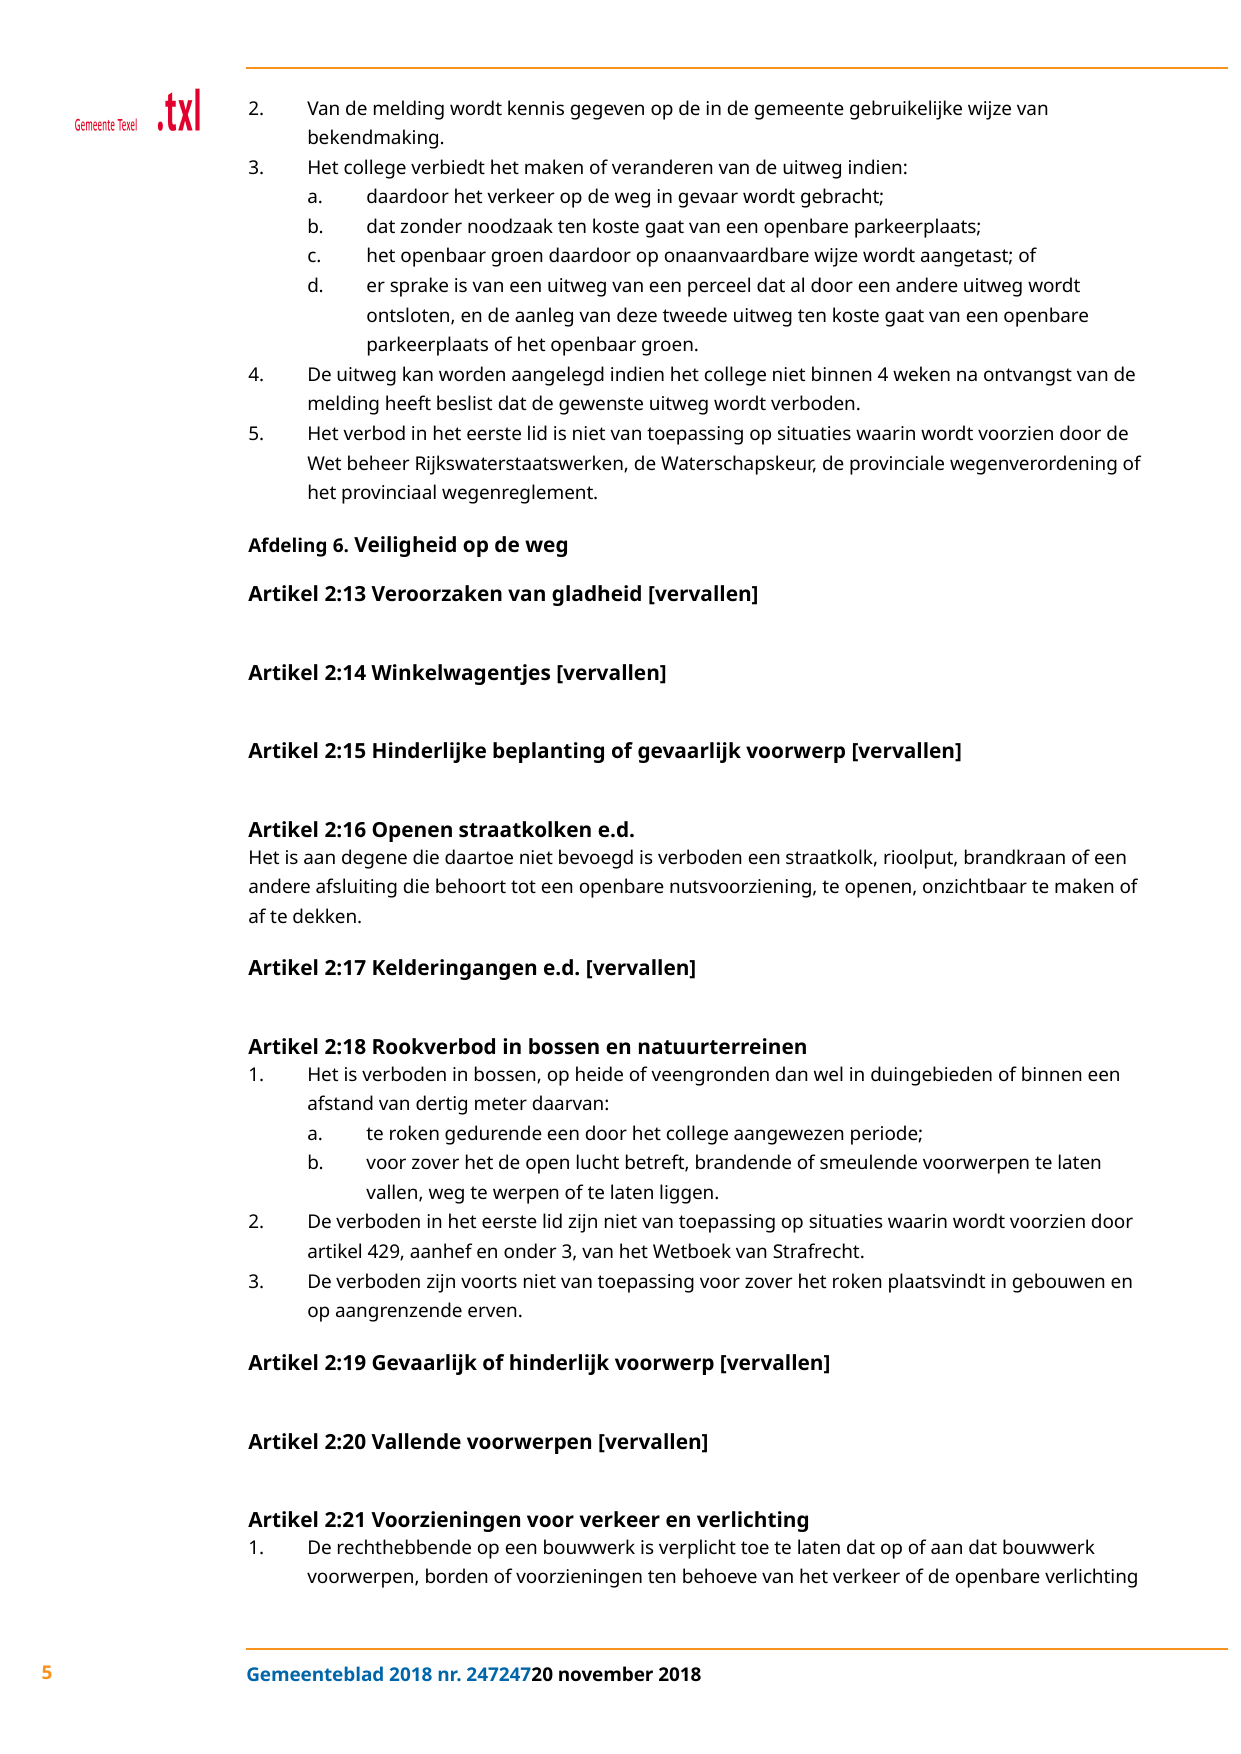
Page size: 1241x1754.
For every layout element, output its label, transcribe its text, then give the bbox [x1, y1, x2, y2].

list De rechthebbende op een bouwwerk is verplicht toe te laten dat op of aan dat bouwwerk voorwerpen, borden of voorzieningen ten behoeve van het verkeer of de openbare verlichting [248, 1534, 1152, 1589]
text Artikel 2:15 Hinderlijke beplanting of gevaarlijk voorwerp [vervallen] [248, 737, 1152, 765]
list De uitweg kan worden aangelegd indien het college niet binnen 4 weken na ontvangst van de melding heeft beslist dat de gewenste uitweg wordt verboden. [248, 361, 1152, 416]
list daardoor het verkeer op de weg in gevaar wordt gebracht; [307, 183, 1152, 209]
list er sprake is van een uitweg van een perceel dat al door een andere uitweg wordt ontsloten, en de aanleg van deze tweede uitweg ten koste gaat van een openbare parkeerplaats of het openbaar groen. [307, 272, 1152, 357]
text Artikel 2:21 Voorzieningen voor verkeer en verlichting [248, 1506, 1152, 1534]
list De verboden zijn voorts niet van toepassing voor zover het roken plaatsvindt in gebouwen en op aangrenzende erven. [248, 1268, 1152, 1323]
list te roken gedurende een door het college aangewezen periode; [307, 1120, 1152, 1146]
picture [41, 47, 231, 172]
text Artikel 2:16 Openen straatkolken e.d. [248, 816, 1152, 844]
list voor zover het de open lucht betreft, brandende of smeulende voorwerpen te laten vallen, weg te werpen of te laten liggen. [307, 1149, 1152, 1205]
list Het college verbiedt het maken of veranderen van de uitweg indien: [248, 154, 1152, 180]
list Het verbod in het eerste lid is niet van toepassing op situaties waarin wordt voorzien door de Wet beheer Rijkswaterstaatswerken, de Waterschapskeur, de provinciale wegenverordening of het provinciaal wegenreglement. [248, 420, 1152, 505]
text Artikel 2:20 Vallende voorwerpen [vervallen] [248, 1427, 1152, 1455]
text Artikel 2:17 Kelderingangen e.d. [vervallen] [248, 953, 1152, 982]
list De verboden in het eerste lid zijn niet van toepassing op situaties waarin wordt voorzien door artikel 429, aanhef en onder 3, van het Wetboek van Strafrecht. [248, 1209, 1152, 1264]
list Het is verboden in bossen, op heide of veengronden dan wel in duingebieden of binnen een afstand van dertig meter daarvan: [248, 1061, 1152, 1116]
text Het is aan degene die daartoe niet bevoegd is verboden een straatkolk, rioolput, brandkraan of een andere afsluiting die behoort tot een openbare nutsvoorziening, te openen, onzichtbaar te maken of af te dekken. [248, 844, 1152, 929]
text Artikel 2:18 Rookverbod in bossen en natuurterreinen [248, 1032, 1152, 1061]
list het openbaar groen daardoor op onaanvaardbare wijze wordt aangetast; of [307, 243, 1152, 268]
text Afdeling 6. Veiligheid op de weg [248, 530, 1152, 558]
text Artikel 2:13 Veroorzaken van gladheid [vervallen] [248, 579, 1152, 607]
list dat zonder noodzaak ten koste gaat van een openbare parkeerplaats; [307, 213, 1152, 239]
text Artikel 2:19 Gevaarlijk of hinderlijk voorwerp [vervallen] [248, 1348, 1152, 1376]
list Van de melding wordt kennis gegeven op de in de gemeente gebruikelijke wijze van bekendmaking. [248, 95, 1152, 150]
text Artikel 2:14 Winkelwagentjes [vervallen] [248, 658, 1152, 686]
